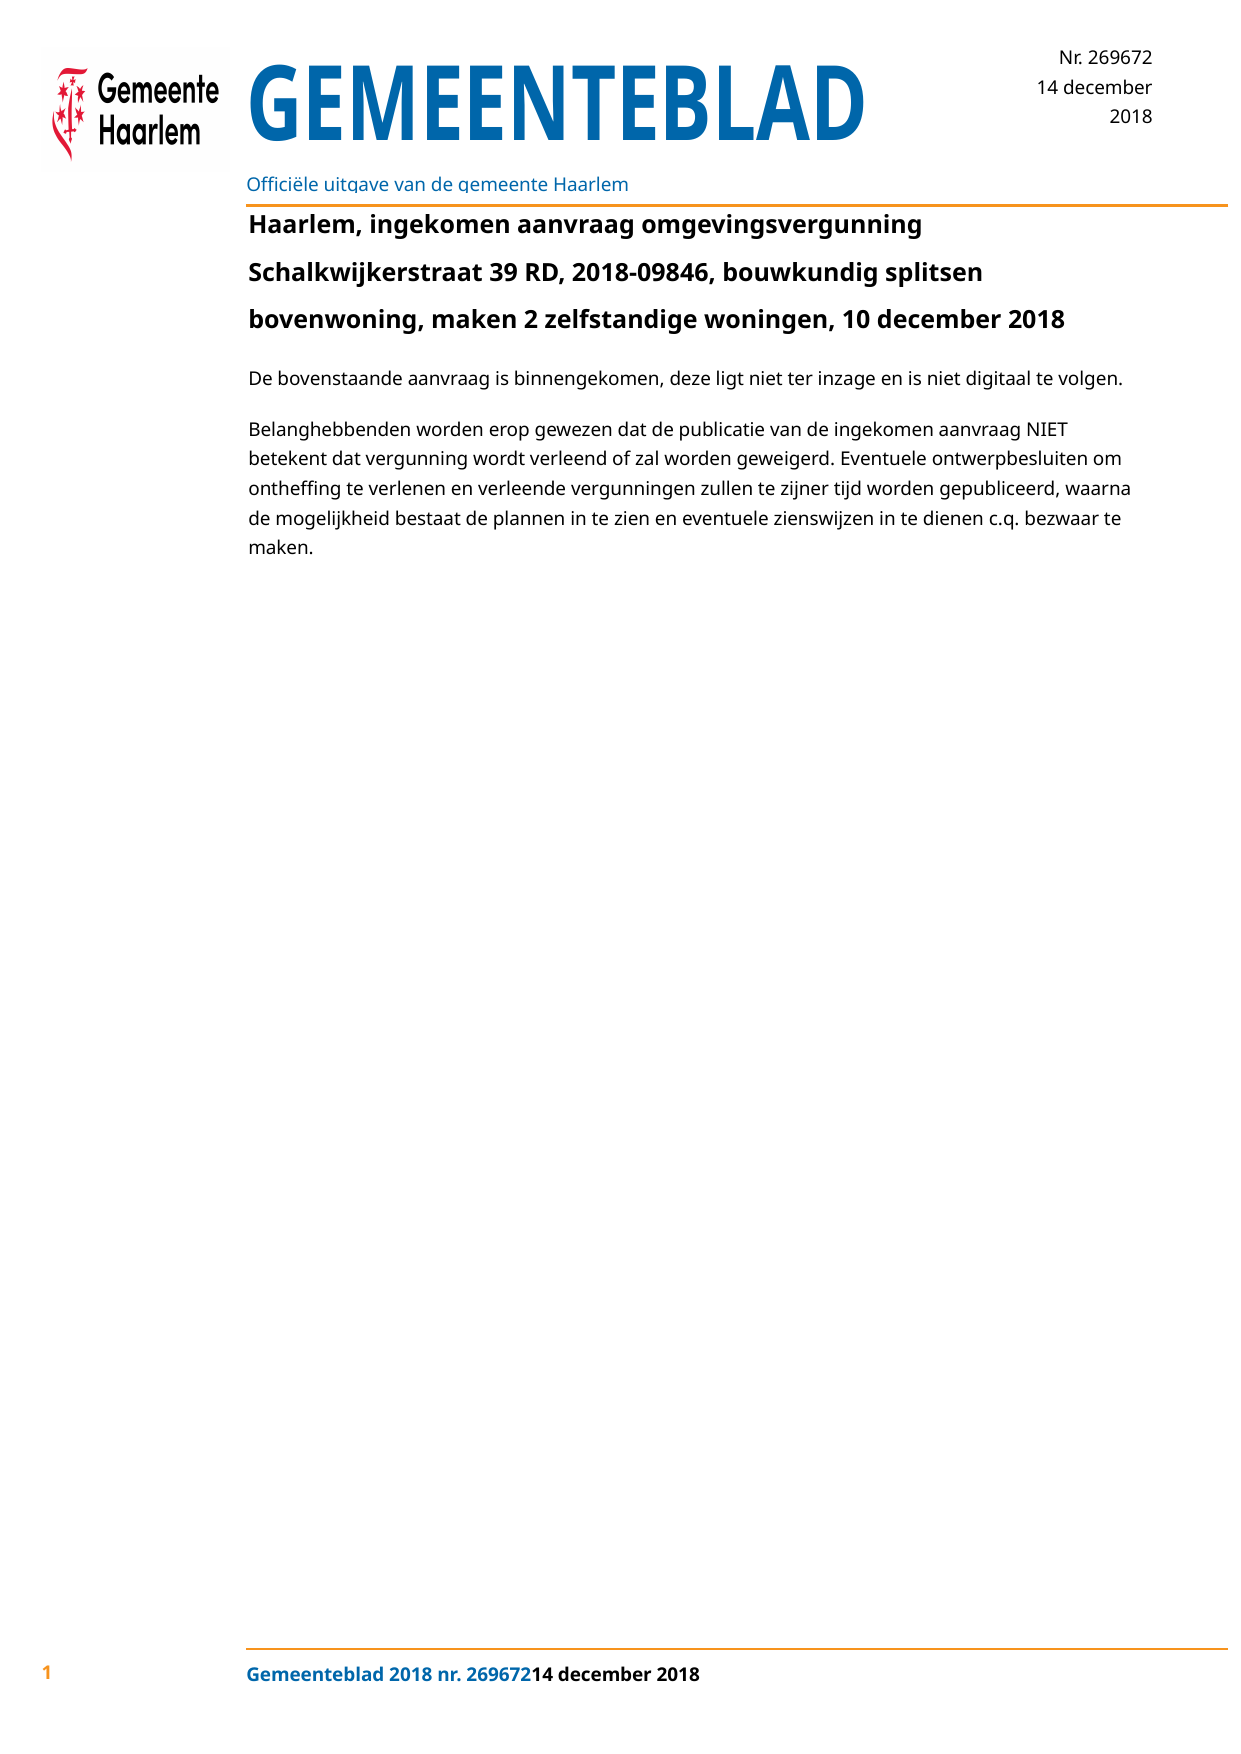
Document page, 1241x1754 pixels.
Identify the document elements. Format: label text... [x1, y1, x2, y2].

picture [41, 47, 231, 172]
text Belanghebbenden worden erop gewezen dat de publicatie van de ingekomen aanvraag NIET betekent dat vergunning wordt verleend of zal worden geweigerd. Eventuele ontwerpbesluiten om ontheffing te verlenen en verleende vergunningen zullen te zijner tijd worden gepubliceerd, waarna de mogelijkheid bestaat de plannen in te zien en eventuele zienswijzen in te dienen c.q. bezwaar te maken. [248, 416, 1152, 560]
text Haarlem, ingekomen aanvraag omgevingsvergunning Schalkwijkerstraat 39 RD, 2018-09846, bouwkundig splitsen bovenwoning, maken 2 zelfstandige woningen, 10 december 2018 [248, 207, 1152, 336]
text De bovenstaande aanvraag is binnengekomen, deze ligt niet ter inzage en is niet digitaal te volgen. [248, 366, 1152, 391]
